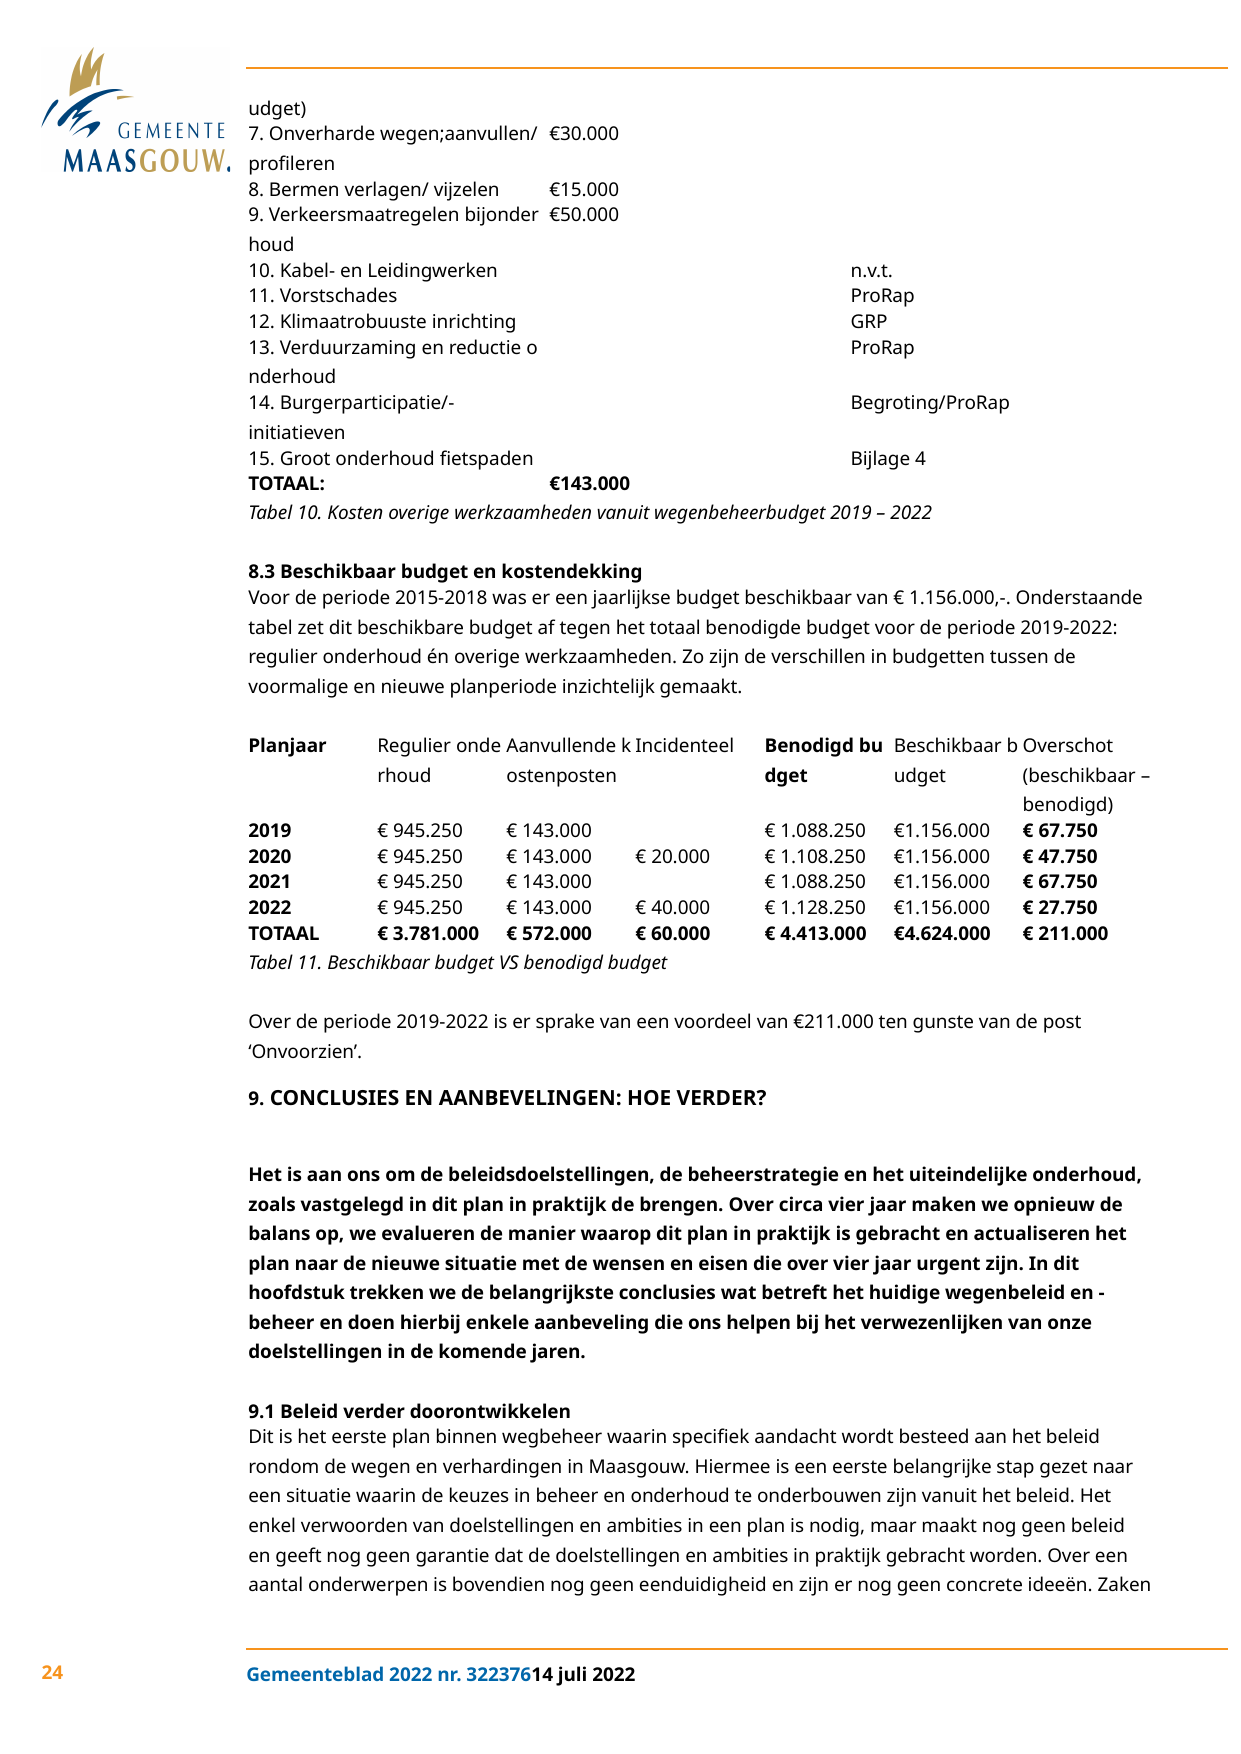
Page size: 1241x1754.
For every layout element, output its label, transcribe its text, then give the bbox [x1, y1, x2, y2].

table_cell [549, 95, 850, 121]
table_cell € 1.088.250 [764, 869, 893, 894]
table_cell [850, 470, 1152, 496]
table_cell € 67.750 [1023, 869, 1152, 894]
table_cell € 945.250 [377, 817, 506, 843]
table_cell GRP [850, 308, 1152, 334]
table_cell € 1.128.250 [764, 894, 893, 920]
table_cell 14. Burgerparticipatie/-initiatieven [248, 389, 549, 445]
table_cell €1.156.000 [894, 869, 1022, 894]
table_header Overschot (beschikbaar – benodigd) [1023, 732, 1152, 817]
table_cell €1.156.000 [894, 894, 1022, 920]
table_cell €1.156.000 [894, 817, 1022, 843]
table_cell Bijlage 4 [850, 445, 1152, 470]
table_cell € 1.088.250 [764, 817, 893, 843]
table_cell 2022 [248, 894, 377, 920]
table_header Benodigd budget [764, 732, 893, 817]
table_cell € 143.000 [506, 894, 635, 920]
table_cell € 40.000 [635, 894, 764, 920]
table_header Aanvullende kostenposten [506, 732, 635, 817]
table_cell € 143.000 [506, 869, 635, 894]
table_cell 12. Klimaatrobuuste inrichting [248, 308, 549, 334]
table_cell € 211.000 [1023, 920, 1152, 946]
table_cell € 4.413.000 [764, 920, 893, 946]
table_cell € 143.000 [506, 817, 635, 843]
table_cell 10. Kabel- en Leidingwerken [248, 257, 549, 283]
table_cell 7. Onverharde wegen;aanvullen/ profileren [248, 121, 549, 176]
table_cell € 20.000 [635, 843, 764, 869]
text Het is aan ons om de beleidsdoelstellingen, de beheerstrategie en het uiteindelijke onderhoud, zoals vastgelegd in dit plan in praktijk de brengen. Over circa vier jaar maken we opnieuw de balans op, we evalueren de manier waarop dit plan in praktijk is gebracht en actualiseren het plan naar de nieuwe situatie met de wensen en eisen die over vier jaar urgent zijn. In dit hoofdstuk trekken we de belangrijkste conclusies wat betreft het huidige wegenbeleid en -beheer en doen hierbij enkele aanbeveling die ons helpen bij het verwezenlijken van onze doelstellingen in de komende jaren. [248, 1161, 1152, 1364]
table_cell Begroting/ProRap [850, 389, 1152, 445]
table_cell € 945.250 [377, 869, 506, 894]
table_header Regulier onderhoud [377, 732, 506, 817]
table_cell [549, 445, 850, 470]
table_cell n.v.t. [850, 257, 1152, 283]
table_cell 2020 [248, 843, 377, 869]
table_cell [549, 283, 850, 308]
table_cell [850, 95, 1152, 121]
table_cell [635, 817, 764, 843]
table_cell [549, 389, 850, 445]
text Tabel 10. Kosten overige werkzaamheden vanuit wegenbeheerbudget 2019 – 2022 [248, 499, 1152, 525]
text Tabel 11. Beschikbaar budget VS benodigd budget [248, 949, 1152, 975]
table_cell € 27.750 [1023, 894, 1152, 920]
text 8.3 Beschikbaar budget en kostendekking [248, 558, 1152, 584]
table_cell 15. Groot onderhoud fietspaden [248, 445, 549, 470]
table_header Planjaar [248, 732, 377, 817]
table_cell € 945.250 [377, 843, 506, 869]
text 9.1 Beleid verder doorontwikkelen [248, 1398, 1152, 1423]
table_cell udget) [248, 95, 549, 121]
table_cell €1.156.000 [894, 843, 1022, 869]
table_cell €143.000 [549, 470, 850, 496]
table_cell 9. Verkeersmaatregelen bijonderhoud [248, 202, 549, 257]
text 9. CONCLUSIES EN AANBEVELINGEN: HOE VERDER? [248, 1083, 1152, 1112]
table_cell [850, 202, 1152, 257]
table_cell € 67.750 [1023, 817, 1152, 843]
table_cell € 47.750 [1023, 843, 1152, 869]
table_cell ProRap [850, 283, 1152, 308]
table_cell € 945.250 [377, 894, 506, 920]
table_cell TOTAAL [248, 920, 377, 946]
table_cell 2021 [248, 869, 377, 894]
text Voor de periode 2015-2018 was er een jaarlijkse budget beschikbaar van € 1.156.000,-. Onderstaande tabel zet dit beschikbare budget af tegen het totaal benodigde budget voor de periode 2019-2022: regulier onderhoud én overige werkzaamheden. Zo zijn de verschillen in budgetten tussen de voormalige en nieuwe planperiode inzichtelijk gemaakt. [248, 584, 1152, 699]
table_cell [850, 121, 1152, 176]
table_cell € 60.000 [635, 920, 764, 946]
text Over de periode 2019-2022 is er sprake van een voordeel van €211.000 ten gunste van de post ‘Onvoorzien’. [248, 1008, 1152, 1063]
table_cell [549, 257, 850, 283]
table_cell 2019 [248, 817, 377, 843]
table_cell € 3.781.000 [377, 920, 506, 946]
text Dit is het eerste plan binnen wegbeheer waarin specifiek aandacht wordt besteed aan het beleid rondom de wegen en verhardingen in Maasgouw. Hiermee is een eerste belangrijke stap gezet naar een situatie waarin de keuzes in beheer en onderhoud te onderbouwen zijn vanuit het beleid. Het enkel verwoorden van doelstellingen en ambities in een plan is nodig, maar maakt nog geen beleid en geeft nog geen garantie dat de doelstellingen en ambities in praktijk gebracht worden. Over een aantal onderwerpen is bovendien nog geen eenduidigheid en zijn er nog geen concrete ideeën. Zaken [248, 1423, 1152, 1597]
table_cell €50.000 [549, 202, 850, 257]
table_cell € 143.000 [506, 843, 635, 869]
table_cell €30.000 [549, 121, 850, 176]
table_cell [549, 334, 850, 389]
table_cell 8. Bermen verlagen/ vijzelen [248, 176, 549, 202]
table_cell ProRap [850, 334, 1152, 389]
table_cell TOTAAL: [248, 470, 549, 496]
table_cell [549, 308, 850, 334]
table_cell 11. Vorstschades [248, 283, 549, 308]
table_cell € 572.000 [506, 920, 635, 946]
table_cell €4.624.000 [894, 920, 1022, 946]
table_header Beschikbaar budget [894, 732, 1022, 817]
picture [41, 47, 231, 172]
table_cell € 1.108.250 [764, 843, 893, 869]
table_header Incidenteel [635, 732, 764, 817]
table_cell €15.000 [549, 176, 850, 202]
table_cell 13. Verduurzaming en reductie onderhoud [248, 334, 549, 389]
table_cell [850, 176, 1152, 202]
table_cell [635, 869, 764, 894]
